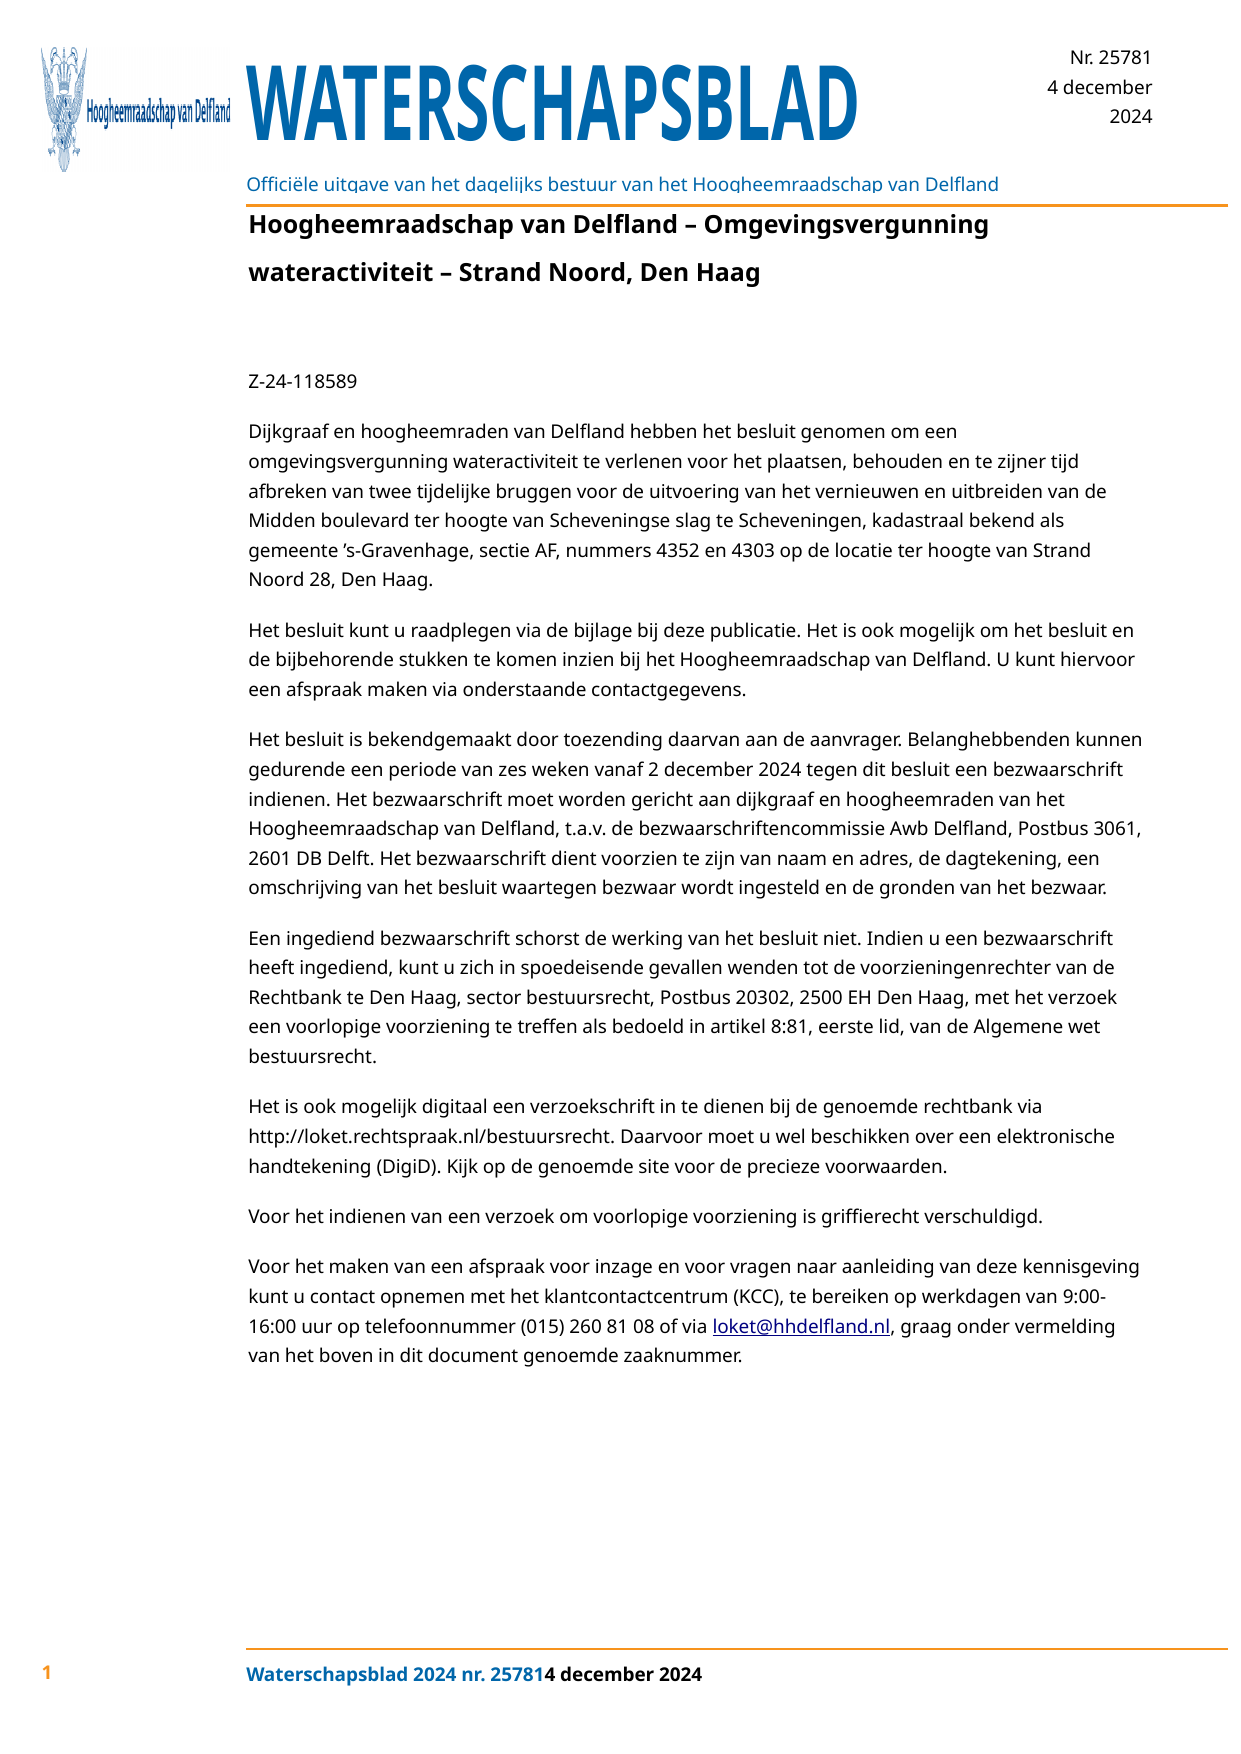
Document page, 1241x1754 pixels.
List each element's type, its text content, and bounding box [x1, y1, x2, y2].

text Dijkgraaf en hoogheemraden van Delfland hebben het besluit genomen om een omgevingsvergunning wateractiviteit te verlenen voor het plaatsen, behouden en te zijner tijd afbreken van twee tijdelijke bruggen voor de uitvoering van het vernieuwen en uitbreiden van de Midden boulevard ter hoogte van Scheveningse slag te Scheveningen, kadastraal bekend als gemeente ’s-Gravenhage, sectie AF, nummers 4352 en 4303 op de locatie ter hoogte van Strand Noord 28, Den Haag. [248, 419, 1152, 592]
text Het besluit kunt u raadplegen via de bijlage bij deze publicatie. Het is ook mogelijk om het besluit en de bijbehorende stukken te komen inzien bij het Hoogheemraadschap van Delfland. U kunt hiervoor een afspraak maken via onderstaande contactgegevens. [248, 617, 1152, 702]
text Hoogheemraadschap van Delfland – Omgevingsvergunning wateractiviteit – Strand Noord, Den Haag [248, 207, 1152, 288]
text Z-24-118589 [248, 368, 1152, 394]
text Voor het indienen van een verzoek om voorlopige voorziening is griffierecht verschuldigd. [248, 1203, 1152, 1229]
text Een ingediend bezwaarschrift schorst de werking van het besluit niet. Indien u een bezwaarschrift heeft ingediend, kunt u zich in spoedeisende gevallen wenden tot de voorzieningenrechter van de Rechtbank te Den Haag, sector bestuursrecht, Postbus 20302, 2500 EH Den Haag, met het verzoek een voorlopige voorziening te treffen als bedoeld in artikel 8:81, eerste lid, van de Algemene wet bestuursrecht. [248, 925, 1152, 1069]
text Het is ook mogelijk digitaal een verzoekschrift in te dienen bij de genoemde rechtbank via http://loket.rechtspraak.nl/bestuursrecht. Daarvoor moet u wel beschikken over een elektronische handtekening (DigiD). Kijk op de genoemde site voor de precieze voorwaarden. [248, 1094, 1152, 1179]
text Voor het maken van een afspraak voor inzage en voor vragen naar aanleiding van deze kennisgeving kunt u contact opnemen met het klantcontactcentrum (KCC), te bereiken op werkdagen van 9:00-16:00 uur op telefoonnummer (015) 260 81 08 of via loket@hhdelfland.nl, graag onder vermelding van het boven in dit document genoemde zaaknummer. [248, 1254, 1152, 1368]
picture [41, 47, 231, 172]
text Het besluit is bekendgemaakt door toezending daarvan aan de aanvrager. Belanghebbenden kunnen gedurende een periode van zes weken vanaf 2 december 2024 tegen dit besluit een bezwaarschrift indienen. Het bezwaarschrift moet worden gericht aan dijkgraaf en hoogheemraden van het Hoogheemraadschap van Delfland, t.a.v. de bezwaarschriftencommissie Awb Delfland, Postbus 3061, 2601 DB Delft. Het bezwaarschrift dient voorzien te zijn van naam en adres, de dagtekening, een omschrijving van het besluit waartegen bezwaar wordt ingesteld en de gronden van het bezwaar. [248, 727, 1152, 900]
